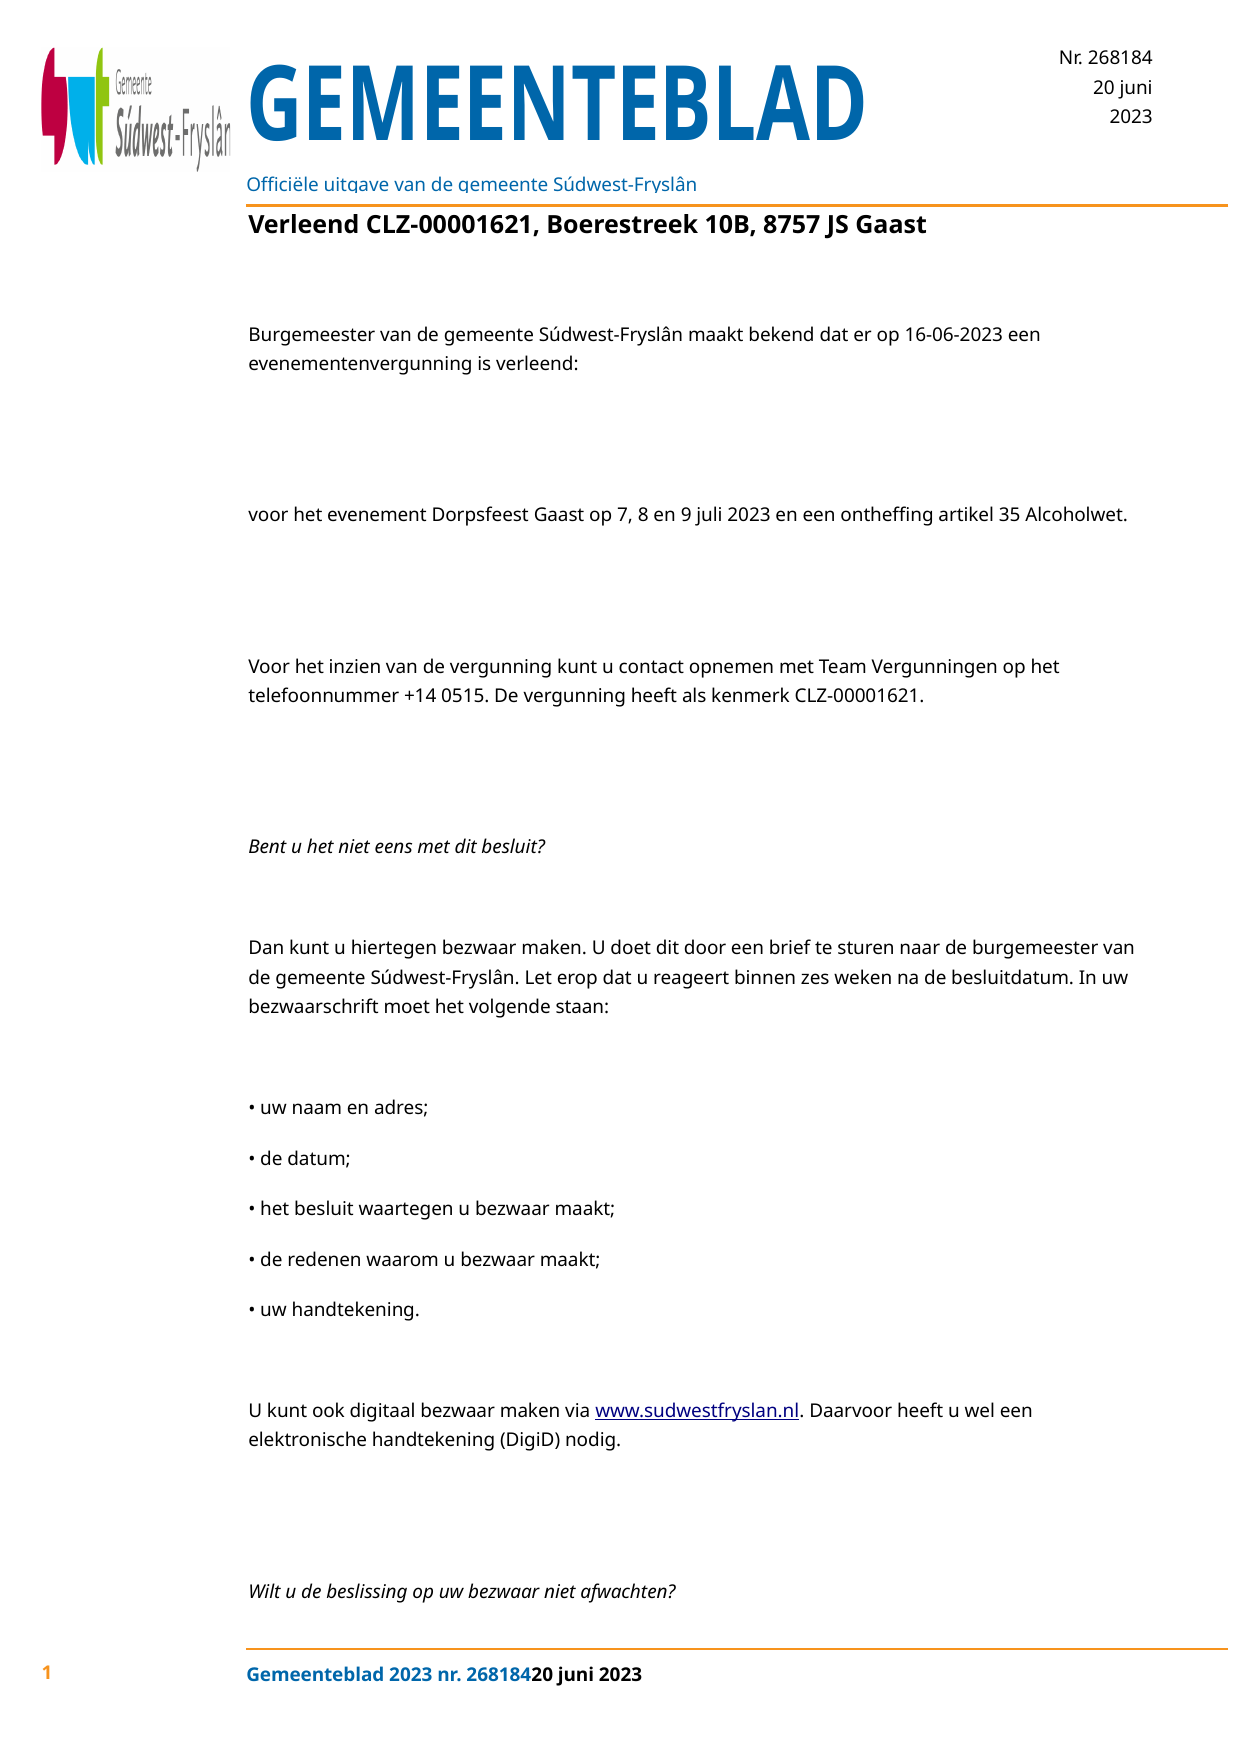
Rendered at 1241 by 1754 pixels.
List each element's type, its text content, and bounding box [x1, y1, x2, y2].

text U kunt ook digitaal bezwaar maken via www.sudwestfryslan.nl. Daarvoor heeft u wel een elektronische handtekening (DigiD) nodig. [248, 1397, 1152, 1452]
picture [41, 47, 231, 172]
text Burgemeester van de gemeente Súdwest-Fryslân maakt bekend dat er op 16-06-2023 een evenementenvergunning is verleend: [248, 321, 1152, 376]
text Dan kunt u hiertegen bezwaar maken. U doet dit door een brief te sturen naar de burgemeester van de gemeente Súdwest-Fryslân. Let erop dat u reageert binnen zes weken na de besluitdatum. In uw bezwaarschrift moet het volgende staan: [248, 934, 1152, 1019]
text • de redenen waarom u bezwaar maakt; [248, 1246, 1152, 1271]
text Verleend CLZ-00001621, Boerestreek 10B, 8757 JS Gaast [248, 207, 1152, 241]
text Bent u het niet eens met dit besluit? [248, 834, 1152, 859]
text • het besluit waartegen u bezwaar maakt; [248, 1195, 1152, 1221]
text Wilt u de beslissing op uw bezwaar niet afwachten? [248, 1578, 1152, 1603]
text Voor het inzien van de vergunning kunt u contact opnemen met Team Vergunningen op het telefoonnummer +14 0515. De vergunning heeft als kenmerk CLZ-00001621. [248, 653, 1152, 708]
text • uw handtekening. [248, 1296, 1152, 1322]
text voor het evenement Dorpsfeest Gaast op 7, 8 en 9 juli 2023 en een ontheffing artikel 35 Alcoholwet. [248, 502, 1152, 527]
text • de datum; [248, 1145, 1152, 1171]
text • uw naam en adres; [248, 1094, 1152, 1120]
